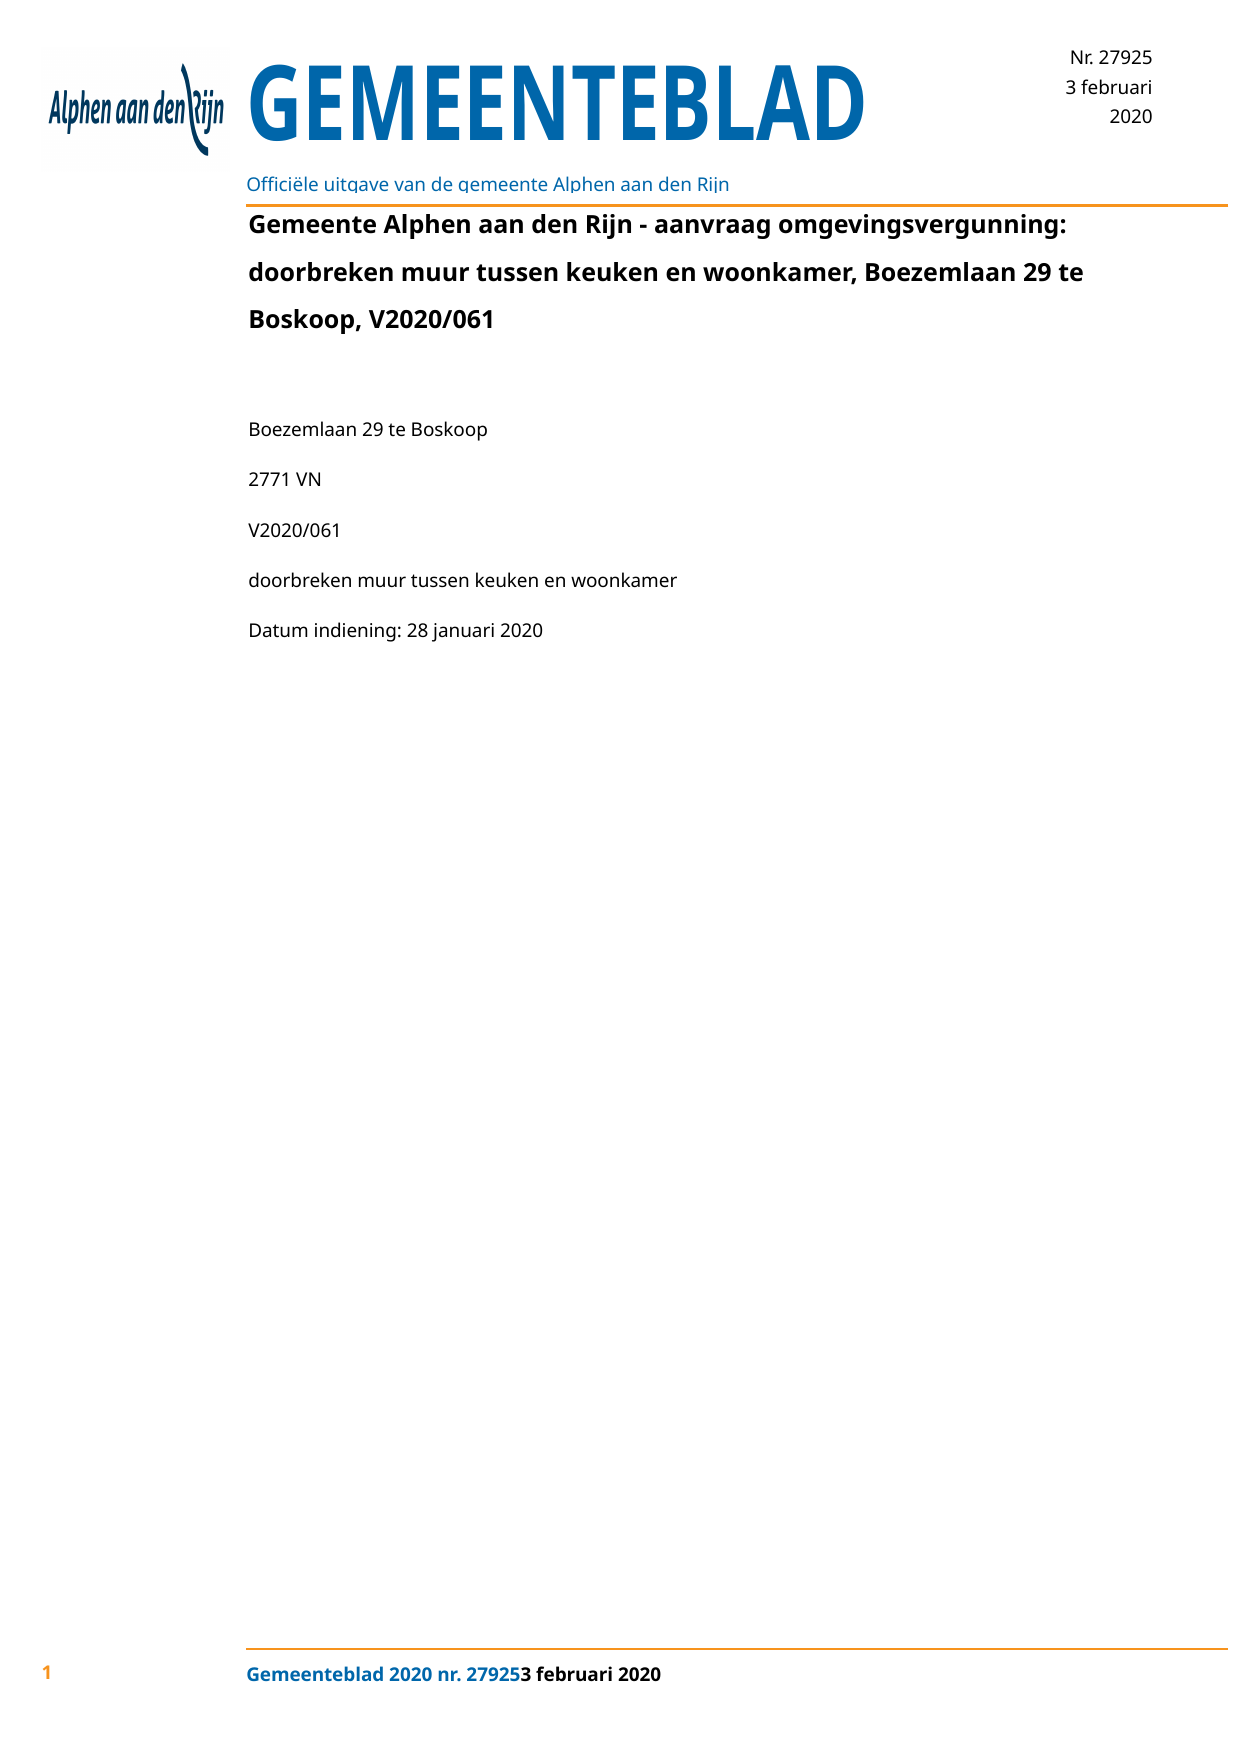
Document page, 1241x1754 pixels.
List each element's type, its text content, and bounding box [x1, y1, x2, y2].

text doorbreken muur tussen keuken en woonkamer [248, 567, 1152, 593]
text Gemeente Alphen aan den Rijn - aanvraag omgevingsvergunning: doorbreken muur tussen keuken en woonkamer, Boezemlaan 29 te Boskoop, V2020/061 [248, 207, 1152, 336]
picture [41, 47, 231, 172]
text V2020/061 [248, 517, 1152, 542]
text 2771 VN [248, 466, 1152, 492]
text Boezemlaan 29 te Boskoop [248, 416, 1152, 442]
text Datum indiening: 28 januari 2020 [248, 618, 1152, 643]
